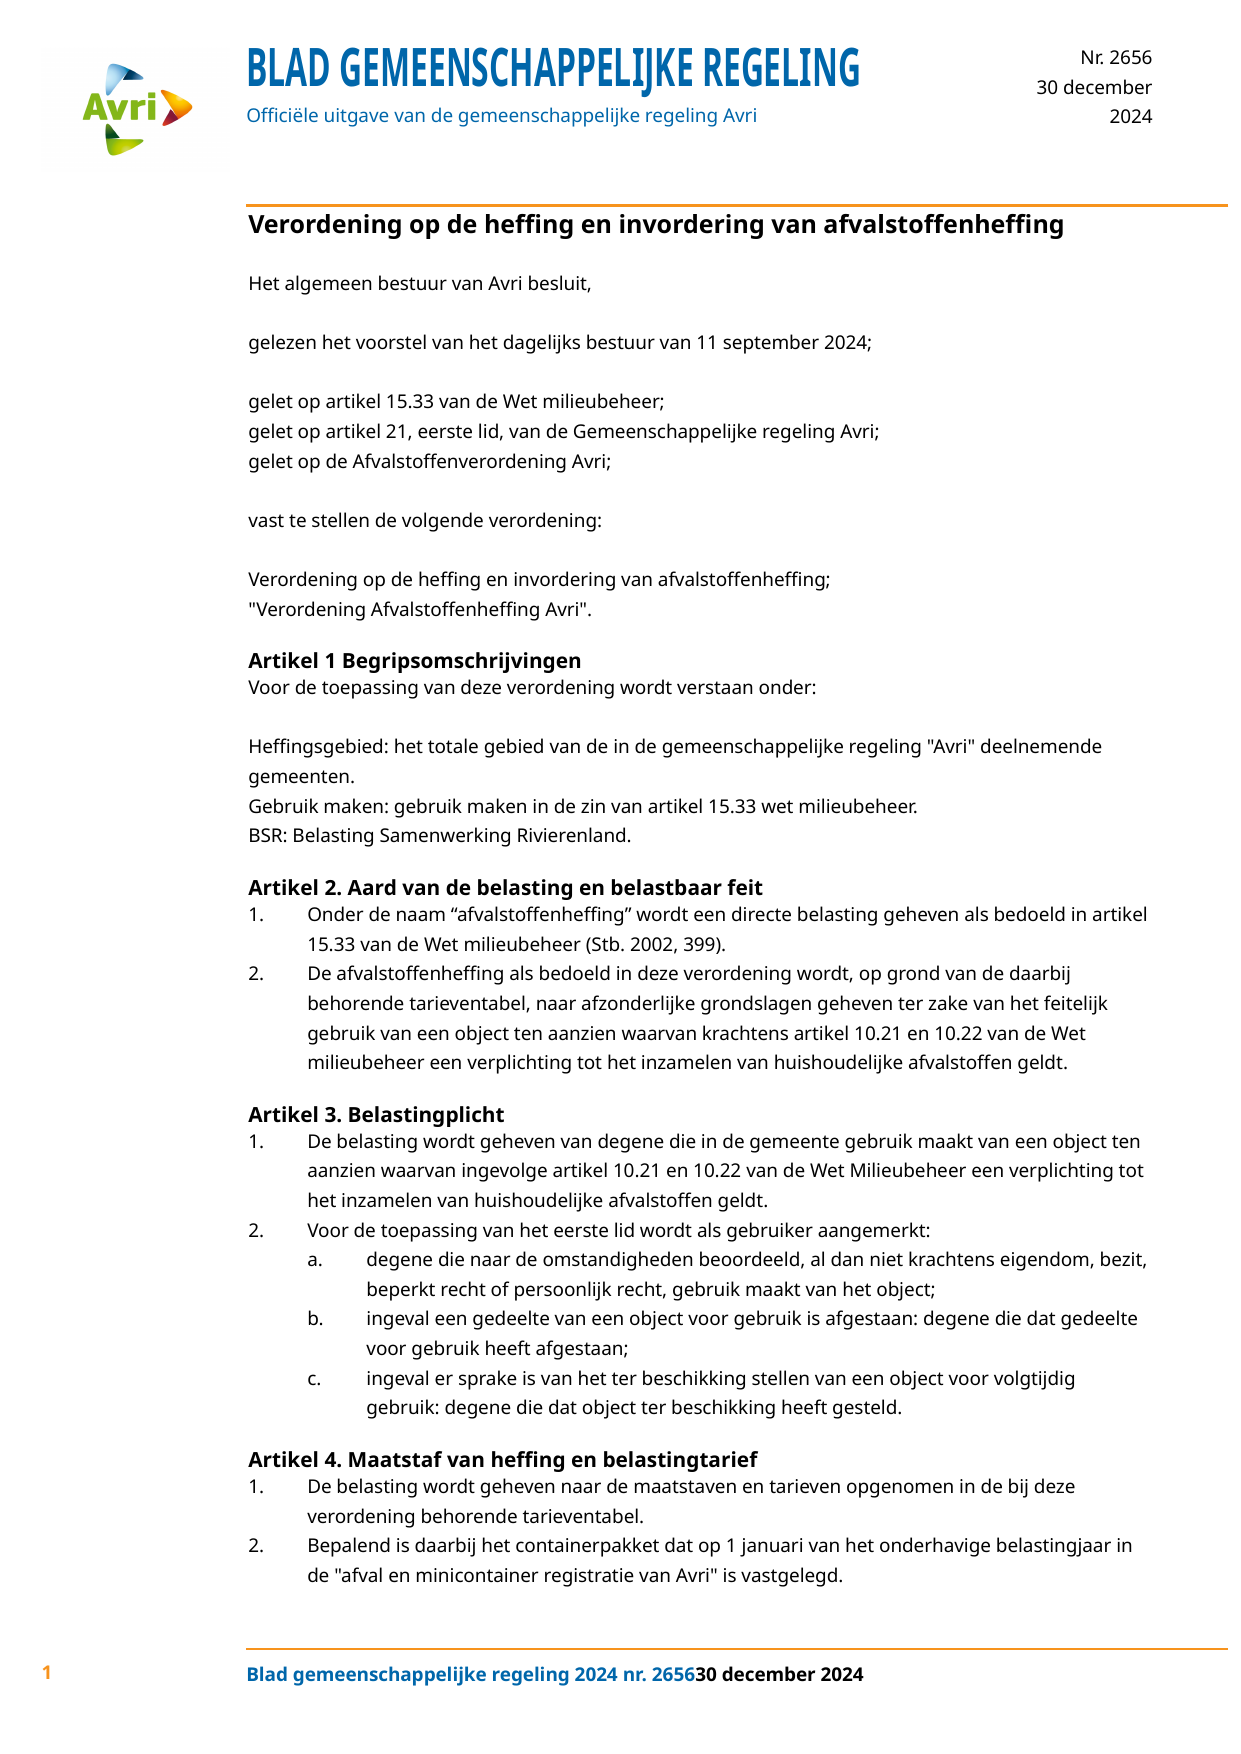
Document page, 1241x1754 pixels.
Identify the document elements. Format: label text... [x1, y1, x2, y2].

list De belasting wordt geheven van degene die in de gemeente gebruik maakt van een object ten aanzien waarvan ingevolge artikel 10.21 en 10.22 van de Wet Milieubeheer een verplichting tot het inzamelen van huishoudelijke afvalstoffen geldt. [248, 1128, 1152, 1213]
text Artikel 4. Maatstaf van heffing en belastingtarief [248, 1445, 1152, 1473]
list Onder de naam “afvalstoffenheffing” wordt een directe belasting geheven als bedoeld in artikel 15.33 van de Wet milieubeheer (Stb. 2002, 399). [248, 901, 1152, 957]
text Artikel 3. Belastingplicht [248, 1100, 1152, 1128]
text vast te stellen de volgende verordening: [248, 507, 1152, 533]
list De belasting wordt geheven naar de maatstaven en tarieven opgenomen in de bij deze verordening behorende tarieventabel. [248, 1473, 1152, 1528]
text Artikel 2. Aard van de belasting en belastbaar feit [248, 873, 1152, 901]
list Bepalend is daarbij het containerpakket dat op 1 januari van het onderhavige belastingjaar in de "afval en minicontainer registratie van Avri" is vastgelegd. [248, 1532, 1152, 1588]
list De afvalstoffenheffing als bedoeld in deze verordening wordt, op grond van de daarbij behorende tarieventabel, naar afzonderlijke grondslagen geheven ter zake van het feitelijk gebruik van een object ten aanzien waarvan krachtens artikel 10.21 en 10.22 van de Wet milieubeheer een verplichting tot het inzamelen van huishoudelijke afvalstoffen geldt. [248, 961, 1152, 1075]
text gelet op de Afvalstoffenverordening Avri; [248, 448, 1152, 473]
text Verordening op de heffing en invordering van afvalstoffenheffing [248, 207, 1152, 241]
text Artikel 1 Begripsomschrijvingen [248, 646, 1152, 674]
text Gebruik maken: gebruik maken in de zin van artikel 15.33 wet milieubeheer. [248, 793, 1152, 819]
list Voor de toepassing van het eerste lid wordt als gebruiker aangemerkt: [248, 1217, 1152, 1243]
text Verordening op de heffing en invordering van afvalstoffenheffing; [248, 566, 1152, 592]
text Het algemeen bestuur van Avri besluit, [248, 270, 1152, 296]
text gelezen het voorstel van het dagelijks bestuur van 11 september 2024; [248, 329, 1152, 355]
list ingeval een gedeelte van een object voor gebruik is afgestaan: degene die dat gedeelte voor gebruik heeft afgestaan; [307, 1306, 1152, 1361]
text Voor de toepassing van deze verordening wordt verstaan onder: [248, 674, 1152, 700]
text gelet op artikel 15.33 van de Wet milieubeheer; [248, 389, 1152, 414]
list ingeval er sprake is van het ter beschikking stellen van een object voor volgtijdig gebruik: degene die dat object ter beschikking heeft gesteld. [307, 1365, 1152, 1420]
text BSR: Belasting Samenwerking Rivierenland. [248, 822, 1152, 848]
text gelet op artikel 21, eerste lid, van de Gemeenschappelijke regeling Avri; [248, 418, 1152, 444]
picture [41, 47, 231, 172]
list degene die naar de omstandigheden beoordeeld, al dan niet krachtens eigendom, bezit, beperkt recht of persoonlijk recht, gebruik maakt van het object; [307, 1246, 1152, 1302]
text "Verordening Afvalstoffenheffing Avri". [248, 596, 1152, 621]
text Heffingsgebied: het totale gebied van de in de gemeenschappelijke regeling "Avri" deelnemende gemeenten. [248, 734, 1152, 789]
